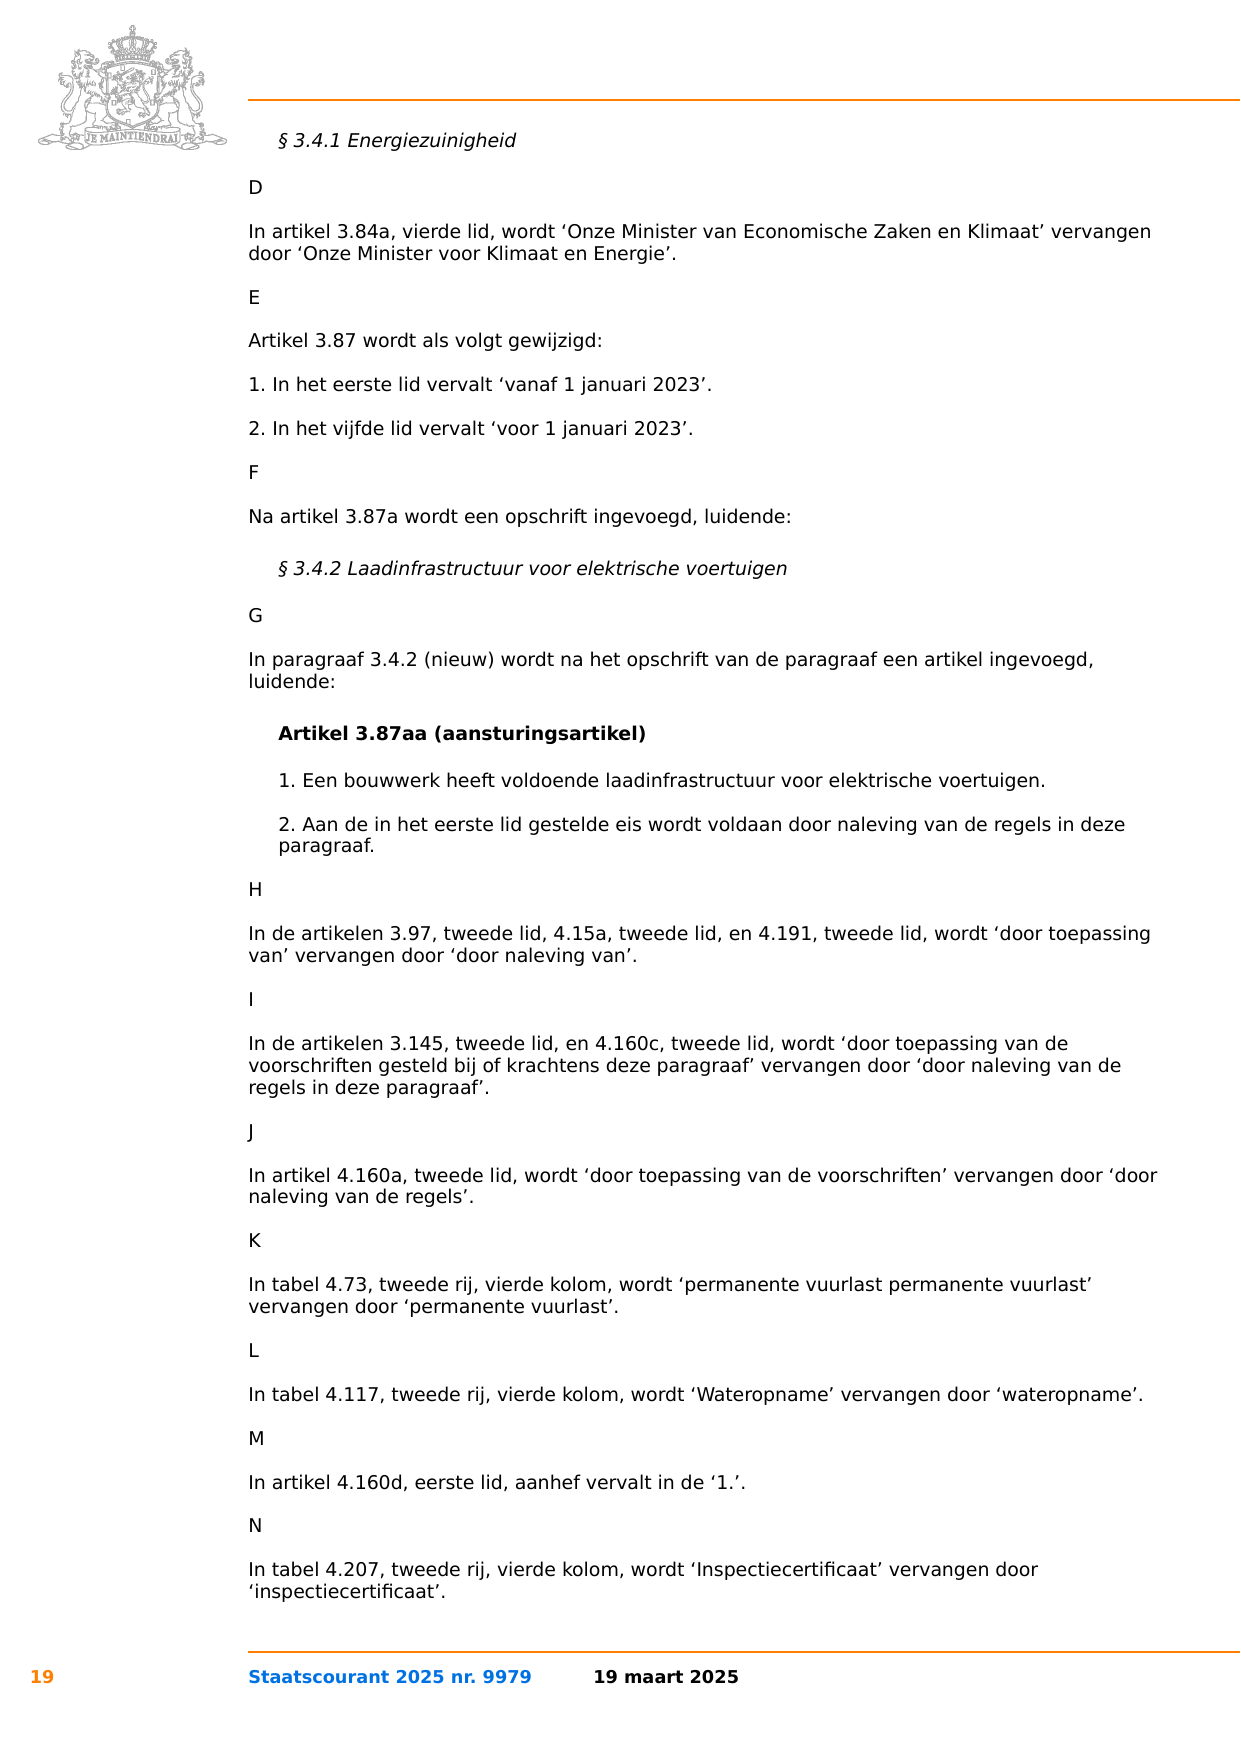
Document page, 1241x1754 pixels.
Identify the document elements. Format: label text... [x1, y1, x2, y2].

text J [248, 1121, 1163, 1143]
text 1. Een bouwwerk heeft voldoende laadinfrastructuur voor elektrische voertuigen. [278, 769, 1163, 792]
text 2. In het vijfde lid vervalt ‘voor 1 januari 2023’. [248, 418, 1163, 440]
text In de artikelen 3.145, tweede lid, en 4.160c, tweede lid, wordt ‘door toepassing van de voorschriften gesteld bij of krachtens deze paragraaf’ vervangen door ‘door naleving van de regels in deze paragraaf’. [248, 1033, 1163, 1099]
text D [248, 177, 1163, 199]
text Na artikel 3.87a wordt een opschrift ingevoegd, luidende: [248, 506, 1163, 528]
text G [248, 605, 1163, 627]
text H [248, 879, 1163, 901]
text In artikel 4.160d, eerste lid, aanhef vervalt in de ‘1.’. [248, 1472, 1163, 1493]
text 2. Aan de in het eerste lid gestelde eis wordt voldaan door naleving van de regels in deze paragraaf. [278, 813, 1163, 857]
text In paragraaf 3.4.2 (nieuw) wordt na het opschrift van de paragraaf een artikel ingevoegd, luidende: [248, 649, 1163, 693]
subtitle § 3.4.2 Laadinfrastructuur voor elektrische voertuigen [278, 558, 1163, 580]
text In tabel 4.207, tweede rij, vierde kolom, wordt ‘Inspectiecertificaat’ vervangen door ‘inspectiecertificaat’. [248, 1559, 1163, 1603]
text F [248, 462, 1163, 484]
text In tabel 4.117, tweede rij, vierde kolom, wordt ‘Wateropname’ vervangen door ‘wateropname’. [248, 1384, 1163, 1406]
text In artikel 4.160a, tweede lid, wordt ‘door toepassing van de voorschriften’ vervangen door ‘door naleving van de regels’. [248, 1164, 1163, 1208]
text Artikel 3.87 wordt als volgt gewijzigd: [248, 330, 1163, 352]
picture [38, 25, 227, 150]
text N [248, 1515, 1163, 1537]
text In de artikelen 3.97, tweede lid, 4.15a, tweede lid, en 4.191, tweede lid, wordt ‘door toepassing van’ vervangen door ‘door naleving van’. [248, 923, 1163, 967]
text In artikel 3.84a, vierde lid, wordt ‘Onze Minister van Economische Zaken en Klimaat’ vervangen door ‘Onze Minister voor Klimaat en Energie’. [248, 221, 1163, 265]
subtitle § 3.4.1 Energiezuinigheid [278, 130, 1163, 152]
text L [248, 1340, 1163, 1362]
subtitle Artikel 3.87aa (aansturingsartikel) [278, 723, 1163, 744]
text In tabel 4.73, tweede rij, vierde kolom, wordt ‘permanente vuurlast permanente vuurlast’ vervangen door ‘permanente vuurlast’. [248, 1274, 1163, 1318]
text M [248, 1428, 1163, 1450]
text K [248, 1230, 1163, 1252]
text I [248, 989, 1163, 1011]
text E [248, 287, 1163, 308]
text 1. In het eerste lid vervalt ‘vanaf 1 januari 2023’. [248, 374, 1163, 396]
